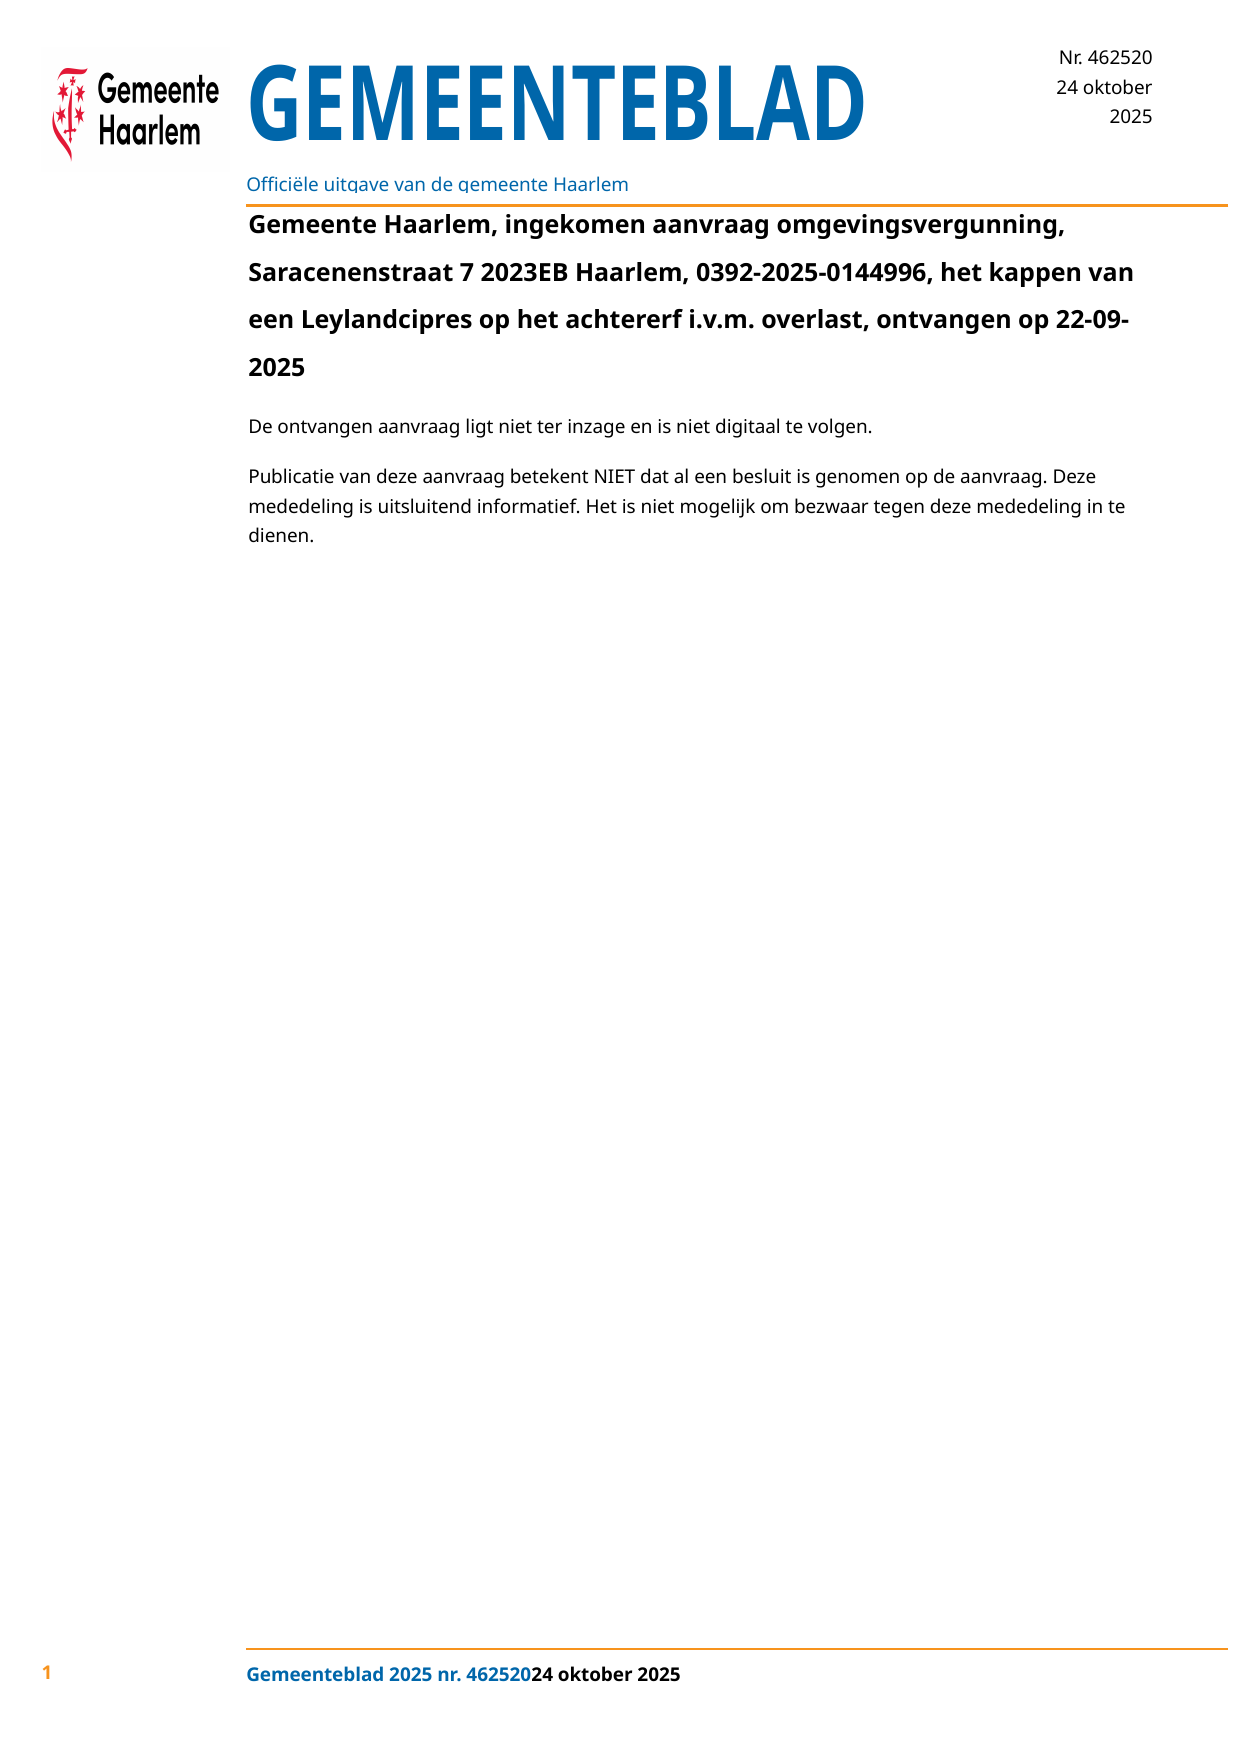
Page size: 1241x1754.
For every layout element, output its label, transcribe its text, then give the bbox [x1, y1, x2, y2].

text Publicatie van deze aanvraag betekent NIET dat al een besluit is genomen op de aanvraag. Deze mededeling is uitsluitend informatief. Het is niet mogelijk om bezwaar tegen deze mededeling in te dienen. [248, 463, 1152, 548]
text Gemeente Haarlem, ingekomen aanvraag omgevingsvergunning, Saracenenstraat 7 2023EB Haarlem, 0392-2025-0144996, het kappen van een Leylandcipres op het achtererf i.v.m. overlast, ontvangen op 22-09-2025 [248, 207, 1152, 384]
text De ontvangen aanvraag ligt niet ter inzage en is niet digitaal te volgen. [248, 413, 1152, 439]
picture [41, 47, 231, 172]
